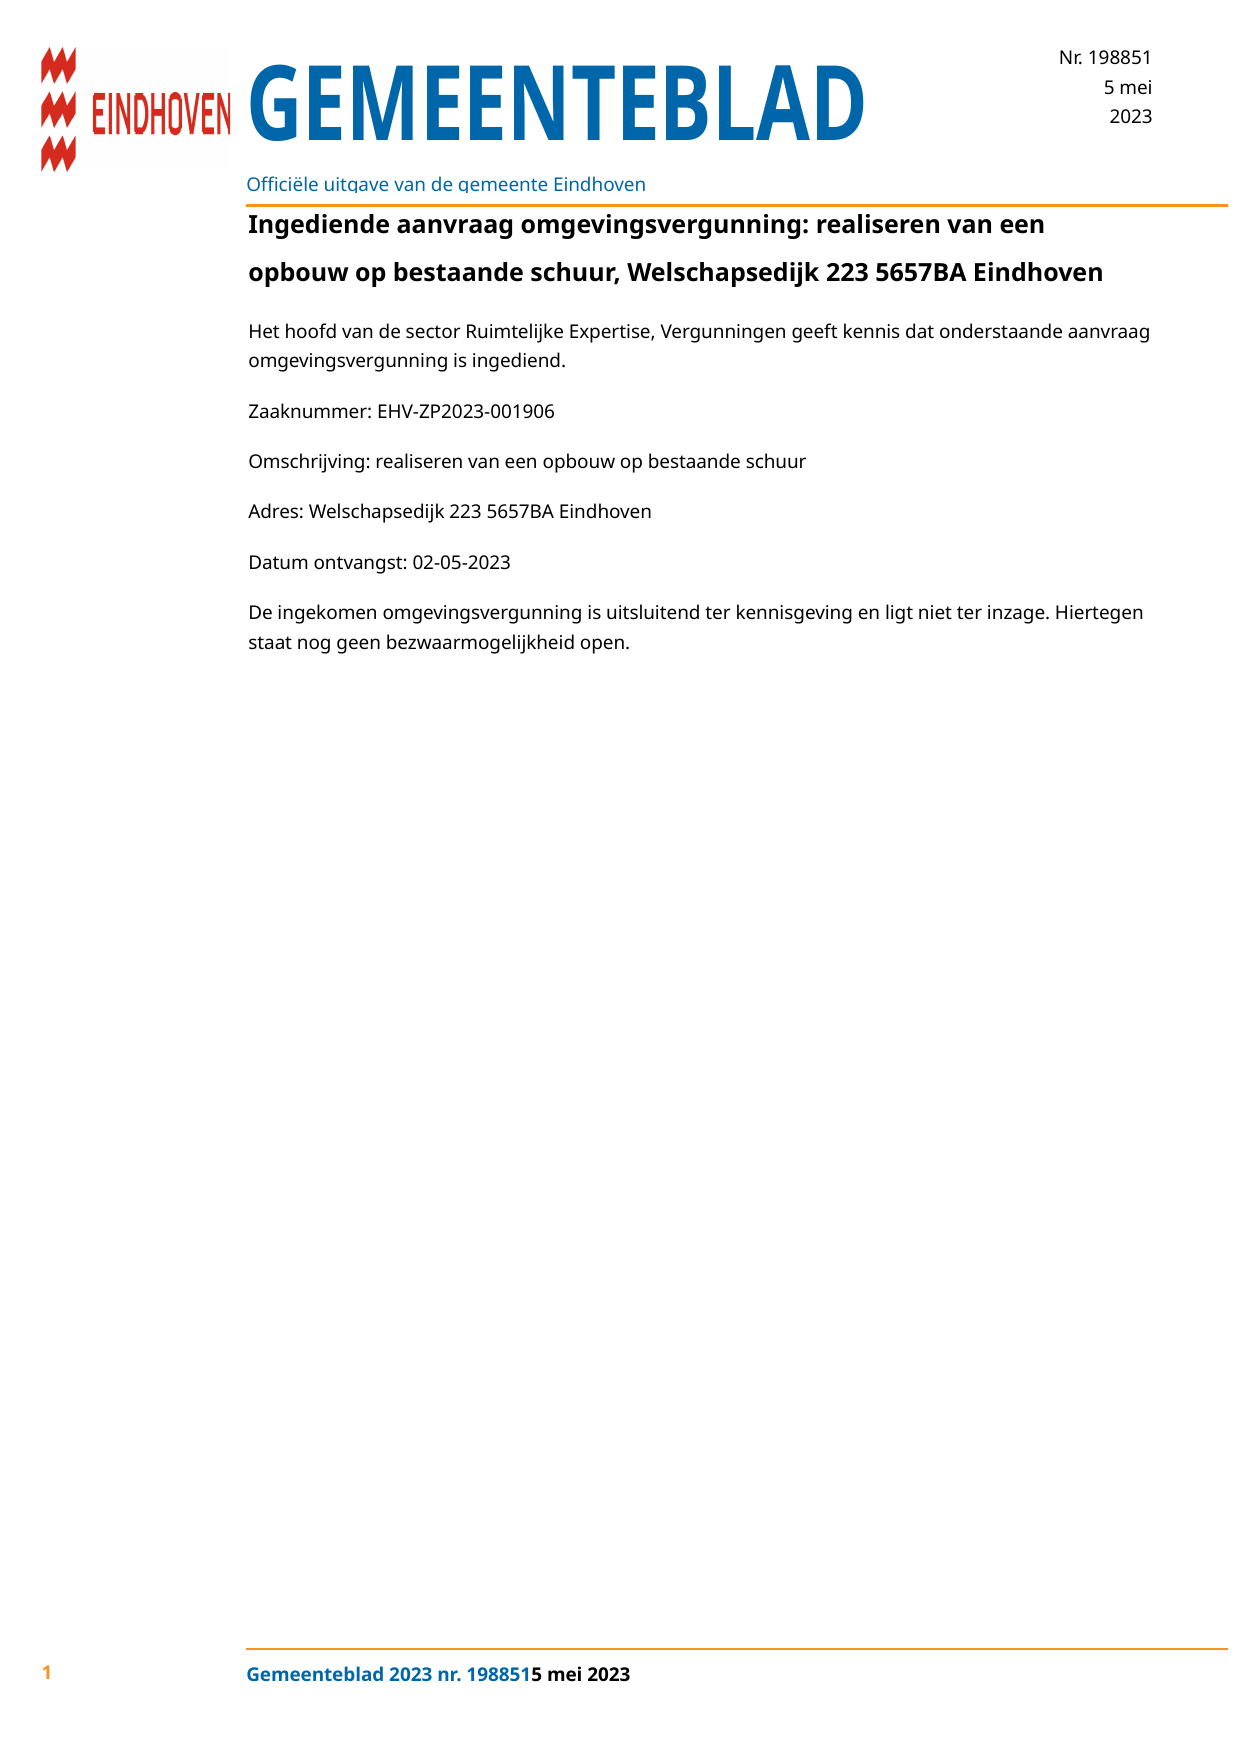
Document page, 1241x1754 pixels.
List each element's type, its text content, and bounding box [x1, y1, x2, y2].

text Zaaknummer: EHV-ZP2023-001906 [248, 398, 1152, 424]
text Adres: Welschapsedijk 223 5657BA Eindhoven [248, 499, 1152, 524]
text De ingekomen omgevingsvergunning is uitsluitend ter kennisgeving en ligt niet ter inzage. Hiertegen staat nog geen bezwaarmogelijkheid open. [248, 599, 1152, 655]
text Datum ontvangst: 02-05-2023 [248, 549, 1152, 575]
text Het hoofd van de sector Ruimtelijke Expertise, Vergunningen geeft kennis dat onderstaande aanvraag omgevingsvergunning is ingediend. [248, 318, 1152, 373]
text Omschrijving: realiseren van een opbouw op bestaande schuur [248, 448, 1152, 474]
text Ingediende aanvraag omgevingsvergunning: realiseren van een opbouw op bestaande schuur, Welschapsedijk 223 5657BA Eindhoven [248, 207, 1152, 288]
picture [41, 47, 231, 172]
